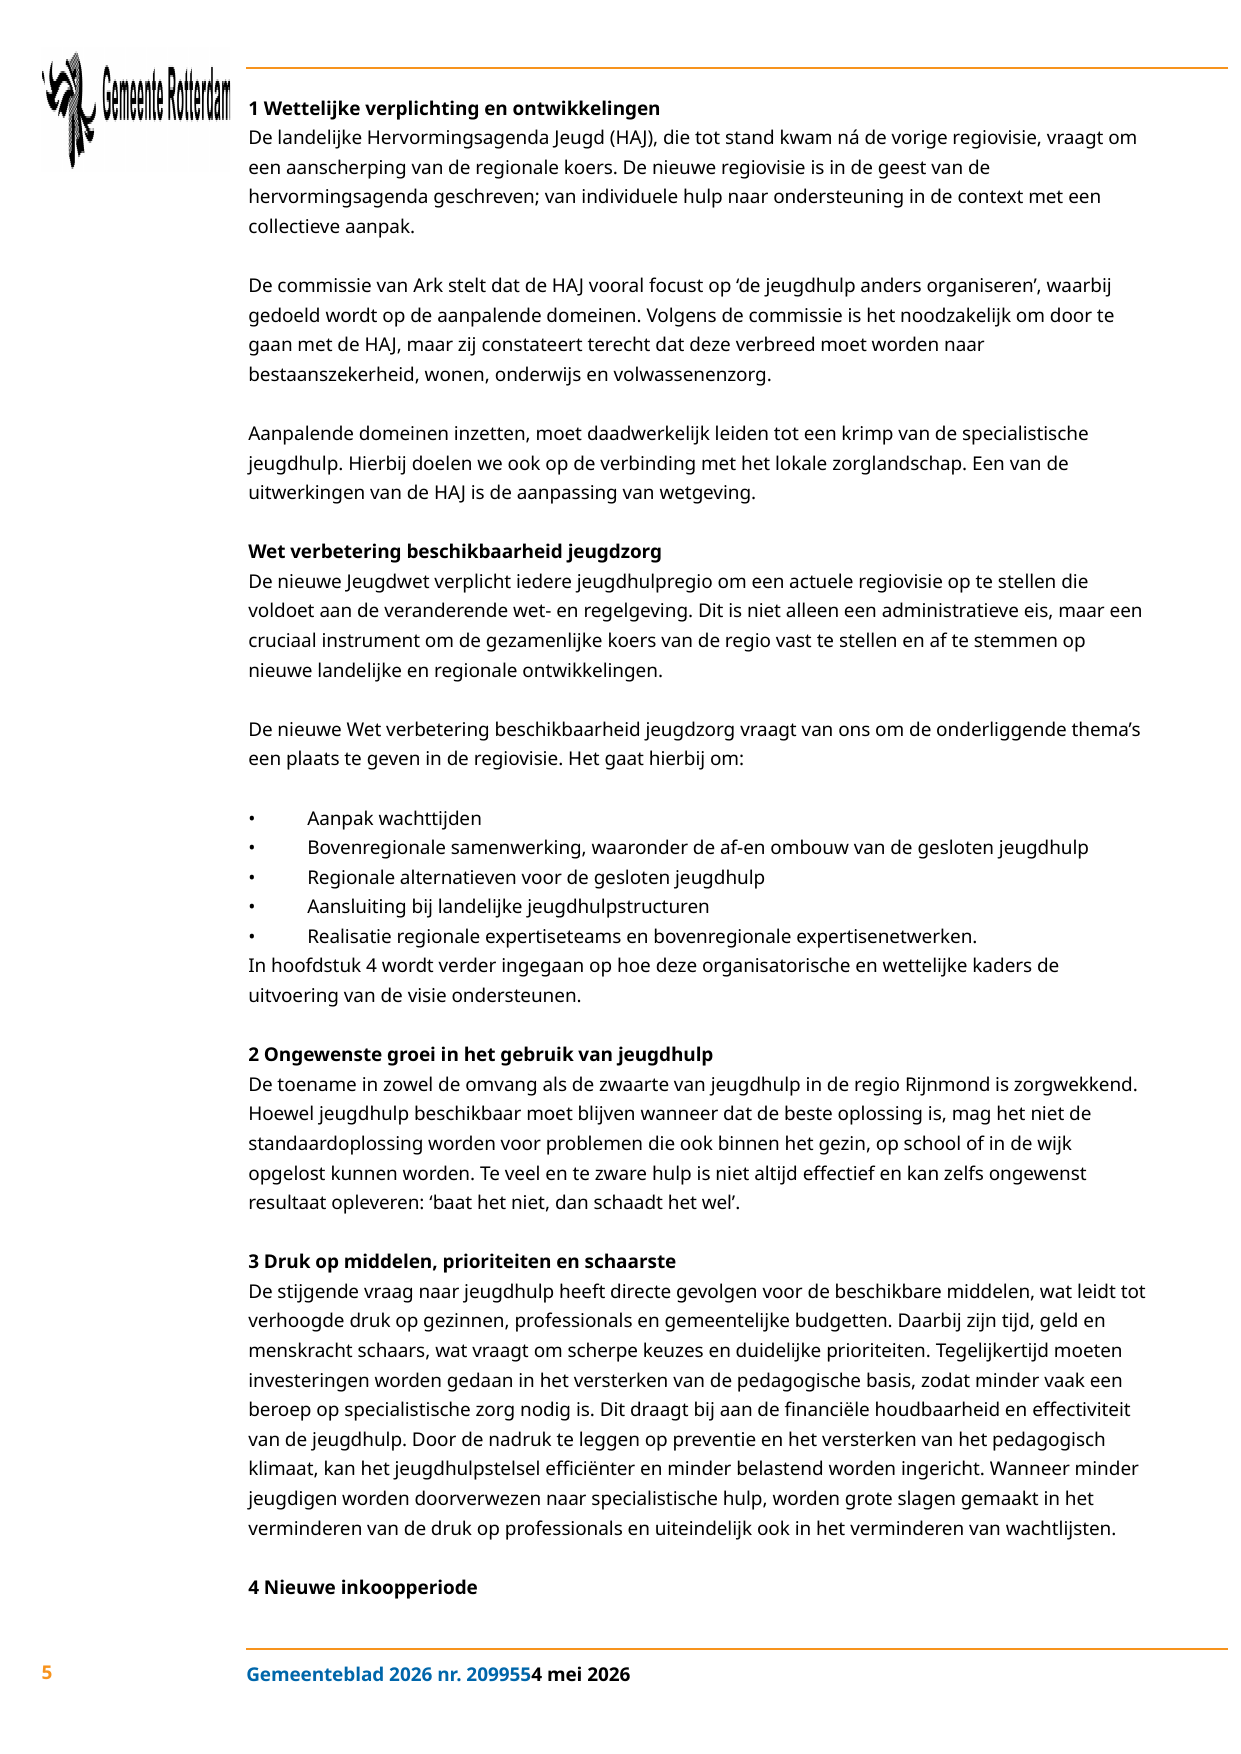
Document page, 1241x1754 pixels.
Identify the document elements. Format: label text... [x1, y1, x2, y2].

text De nieuwe Wet verbetering beschikbaarheid jeugdzorg vraagt van ons om de onderliggende thema’s een plaats te geven in de regiovisie. Het gaat hierbij om: [248, 716, 1152, 771]
text Wet verbetering beschikbaarheid jeugdzorg [248, 538, 1152, 564]
text De landelijke Hervormingsagenda Jeugd (HAJ), die tot stand kwam ná de vorige regiovisie, vraagt om een aanscherping van de regionale koers. De nieuwe regiovisie is in de geest van de hervormingsagenda geschreven; van individuele hulp naar ondersteuning in de context met een collectieve aanpak. [248, 124, 1152, 239]
list Bovenregionale samenwerking, waaronder de af-en ombouw van de gesloten jeugdhulp [248, 834, 1152, 860]
text Aanpalende domeinen inzetten, moet daadwerkelijk leiden tot een krimp van de specialistische jeugdhulp. Hierbij doelen we ook op de verbinding met het lokale zorglandschap. Een van de uitwerkingen van de HAJ is de aanpassing van wetgeving. [248, 420, 1152, 505]
text 1 Wettelijke verplichting en ontwikkelingen [248, 95, 1152, 121]
text In hoofdstuk 4 wordt verder ingegaan op hoe deze organisatorische en wettelijke kaders de uitvoering van de visie ondersteunen. [248, 953, 1152, 1008]
list Realisatie regionale expertiseteams en bovenregionale expertisenetwerken. [248, 923, 1152, 949]
text De nieuwe Jeugdwet verplicht iedere jeugdhulpregio om een actuele regiovisie op te stellen die voldoet aan de veranderende wet- en regelgeving. Dit is niet alleen een administratieve eis, maar een cruciaal instrument om de gezamenlijke koers van de regio vast te stellen en af te stemmen op nieuwe landelijke en regionale ontwikkelingen. [248, 568, 1152, 683]
list Aansluiting bij landelijke jeugdhulpstructuren [248, 893, 1152, 919]
text 2 Ongewenste groei in het gebruik van jeugdhulp [248, 1041, 1152, 1067]
text De commissie van Ark stelt dat de HAJ vooral focust op ‘de jeugdhulp anders organiseren’, waarbij gedoeld wordt op de aanpalende domeinen. Volgens de commissie is het noodzakelijk om door te gaan met de HAJ, maar zij constateert terecht dat deze verbreed moet worden naar bestaanszekerheid, wonen, onderwijs en volwassenenzorg. [248, 272, 1152, 387]
text De stijgende vraag naar jeugdhulp heeft directe gevolgen voor de beschikbare middelen, wat leidt tot verhoogde druk op gezinnen, professionals en gemeentelijke budgetten. Daarbij zijn tijd, geld en menskracht schaars, wat vraagt om scherpe keuzes en duidelijke prioriteiten. Tegelijkertijd moeten investeringen worden gedaan in het versterken van de pedagogische basis, zodat minder vaak een beroep op specialistische zorg nodig is. Dit draagt bij aan de financiële houdbaarheid en effectiviteit van de jeugdhulp. Door de nadruk te leggen op preventie en het versterken van het pedagogisch klimaat, kan het jeugdhulpstelsel efficiënter en minder belastend worden ingericht. Wanneer minder jeugdigen worden doorverwezen naar specialistische hulp, worden grote slagen gemaakt in het verminderen van de druk op professionals en uiteindelijk ook in het verminderen van wachtlijsten. [248, 1278, 1152, 1541]
list Aanpak wachttijden [248, 805, 1152, 831]
picture [41, 47, 231, 172]
text 4 Nieuwe inkoopperiode [248, 1574, 1152, 1600]
list Regionale alternatieven voor de gesloten jeugdhulp [248, 864, 1152, 890]
text 3 Druk op middelen, prioriteiten en schaarste [248, 1248, 1152, 1274]
text De toename in zowel de omvang als de zwaarte van jeugdhulp in de regio Rijnmond is zorgwekkend. Hoewel jeugdhulp beschikbaar moet blijven wanneer dat de beste oplossing is, mag het niet de standaardoplossing worden voor problemen die ook binnen het gezin, op school of in de wijk opgelost kunnen worden. Te veel en te zware hulp is niet altijd effectief en kan zelfs ongewenst resultaat opleveren: ‘baat het niet, dan schaadt het wel’. [248, 1071, 1152, 1215]
